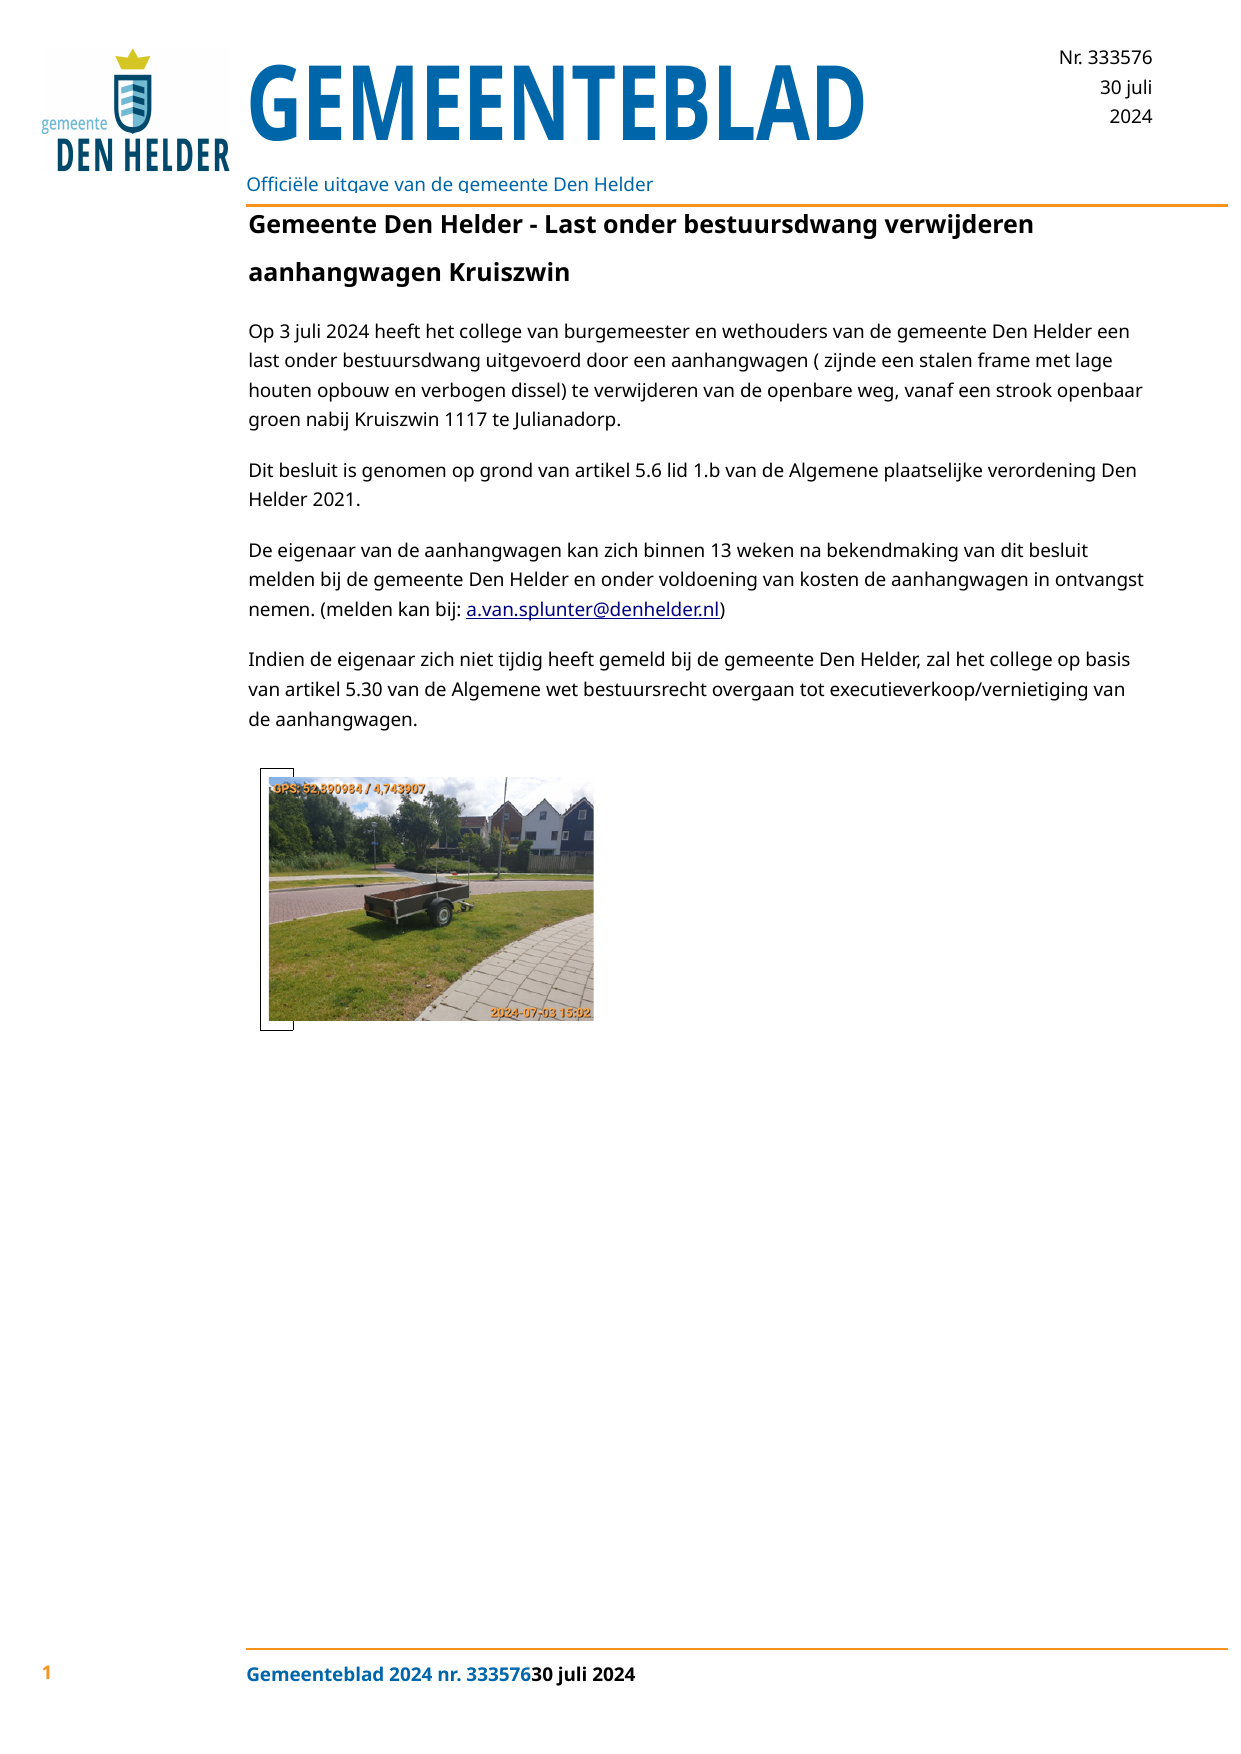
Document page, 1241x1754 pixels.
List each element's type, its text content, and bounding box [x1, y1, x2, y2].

picture [100, 154, 106, 172]
picture [182, 144, 187, 165]
picture [63, 144, 68, 165]
picture [130, 157, 135, 172]
text De eigenaar van de aanhangwagen kan zich binnen 13 weken na bekendmaking van dit besluit melden bij de gemeente Den Helder en onder voldoening van kosten de aanhangwagen in ontvangst nemen. (melden kan bij: a.van.splunter@denhelder.nl) [248, 537, 1152, 622]
picture [41, 47, 231, 172]
picture [220, 160, 224, 172]
text Dit besluit is genomen op grond van artikel 5.6 lid 1.b van de Algemene plaatselijke verordening Den Helder 2021. [248, 457, 1152, 512]
text Indien de eigenaar zich niet tijdig heeft gemeld bij de gemeente Den Helder, zal het college op basis van artikel 5.30 van de Algemene wet bestuursrecht overgaan tot executieverkoop/vernietiging van de aanhangwagen. [248, 647, 1152, 732]
picture [268, 777, 594, 1021]
text Op 3 juli 2024 heeft het college van burgemeester en wethouders van de gemeente Den Helder een last onder bestuursdwang uitgevoerd door een aanhangwagen ( zijnde een stalen frame met lage houten opbouw en verbogen dissel) te verwijderen van de openbare weg, vanaf een strook openbaar groen nabij Kruiszwin 1117 te Julianadorp. [248, 318, 1152, 432]
text Gemeente Den Helder - Last onder bestuursdwang verwijderen aanhangwagen Kruiszwin [248, 207, 1152, 288]
